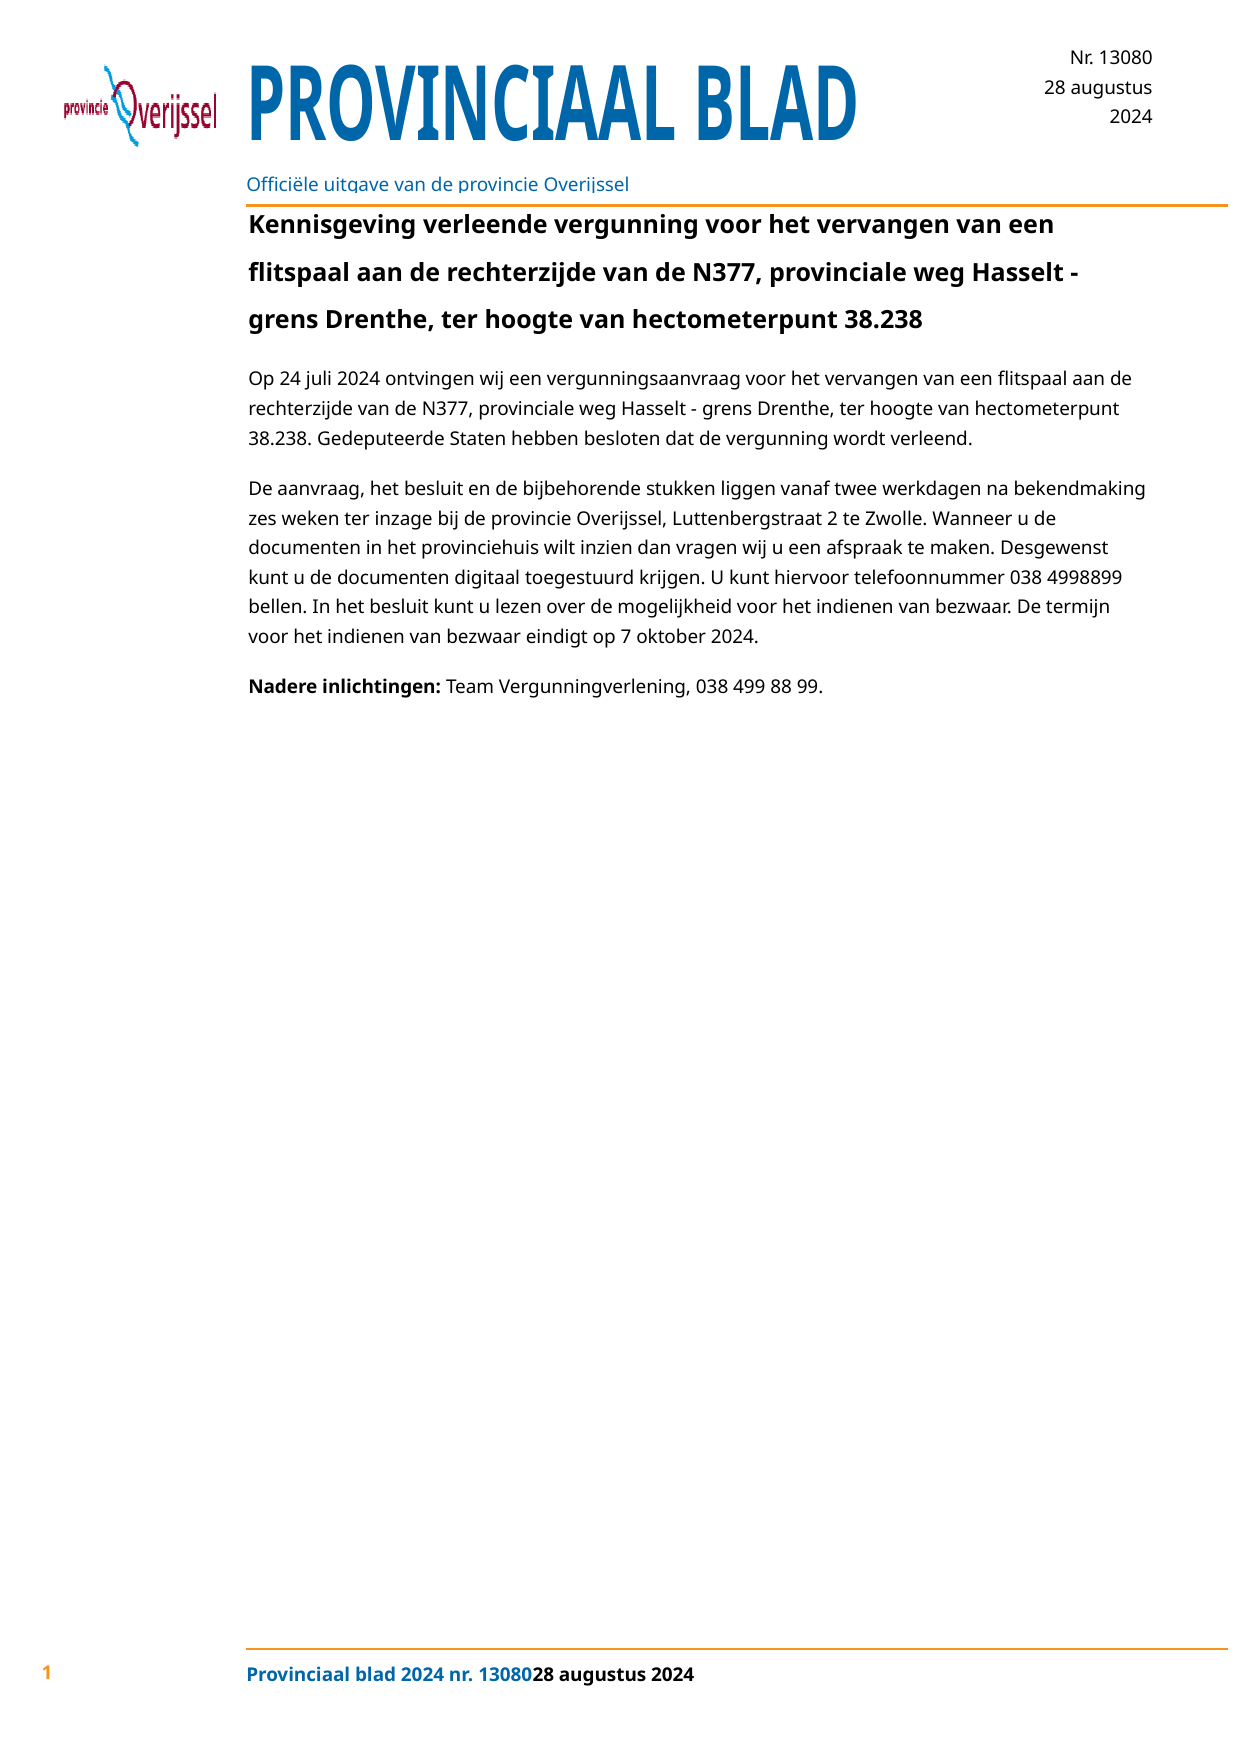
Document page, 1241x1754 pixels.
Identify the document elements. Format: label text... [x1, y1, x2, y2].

text Kennisgeving verleende vergunning voor het vervangen van een flitspaal aan de rechterzijde van de N377, provinciale weg Hasselt - grens Drenthe, ter hoogte van hectometerpunt 38.238 [248, 207, 1152, 336]
text De aanvraag, het besluit en de bijbehorende stukken liggen vanaf twee werkdagen na bekendmaking zes weken ter inzage bij de provincie Overijssel, Luttenbergstraat 2 te Zwolle. Wanneer u de documenten in het provinciehuis wilt inzien dan vragen wij u een afspraak te maken. Desgewenst kunt u de documenten digitaal toegestuurd krijgen. U kunt hiervoor telefoonnummer 038 4998899 bellen. In het besluit kunt u lezen over de mogelijkheid voor het indienen van bezwaar. De termijn voor het indienen van bezwaar eindigt op 7 oktober 2024. [248, 475, 1152, 649]
picture [41, 47, 231, 172]
text Nadere inlichtingen: Team Vergunningverlening, 038 499 88 99. [248, 673, 1152, 699]
text Op 24 juli 2024 ontvingen wij een vergunningsaanvraag voor het vervangen van een flitspaal aan de rechterzijde van de N377, provinciale weg Hasselt - grens Drenthe, ter hoogte van hectometerpunt 38.238. Gedeputeerde Staten hebben besloten dat de vergunning wordt verleend. [248, 366, 1152, 450]
